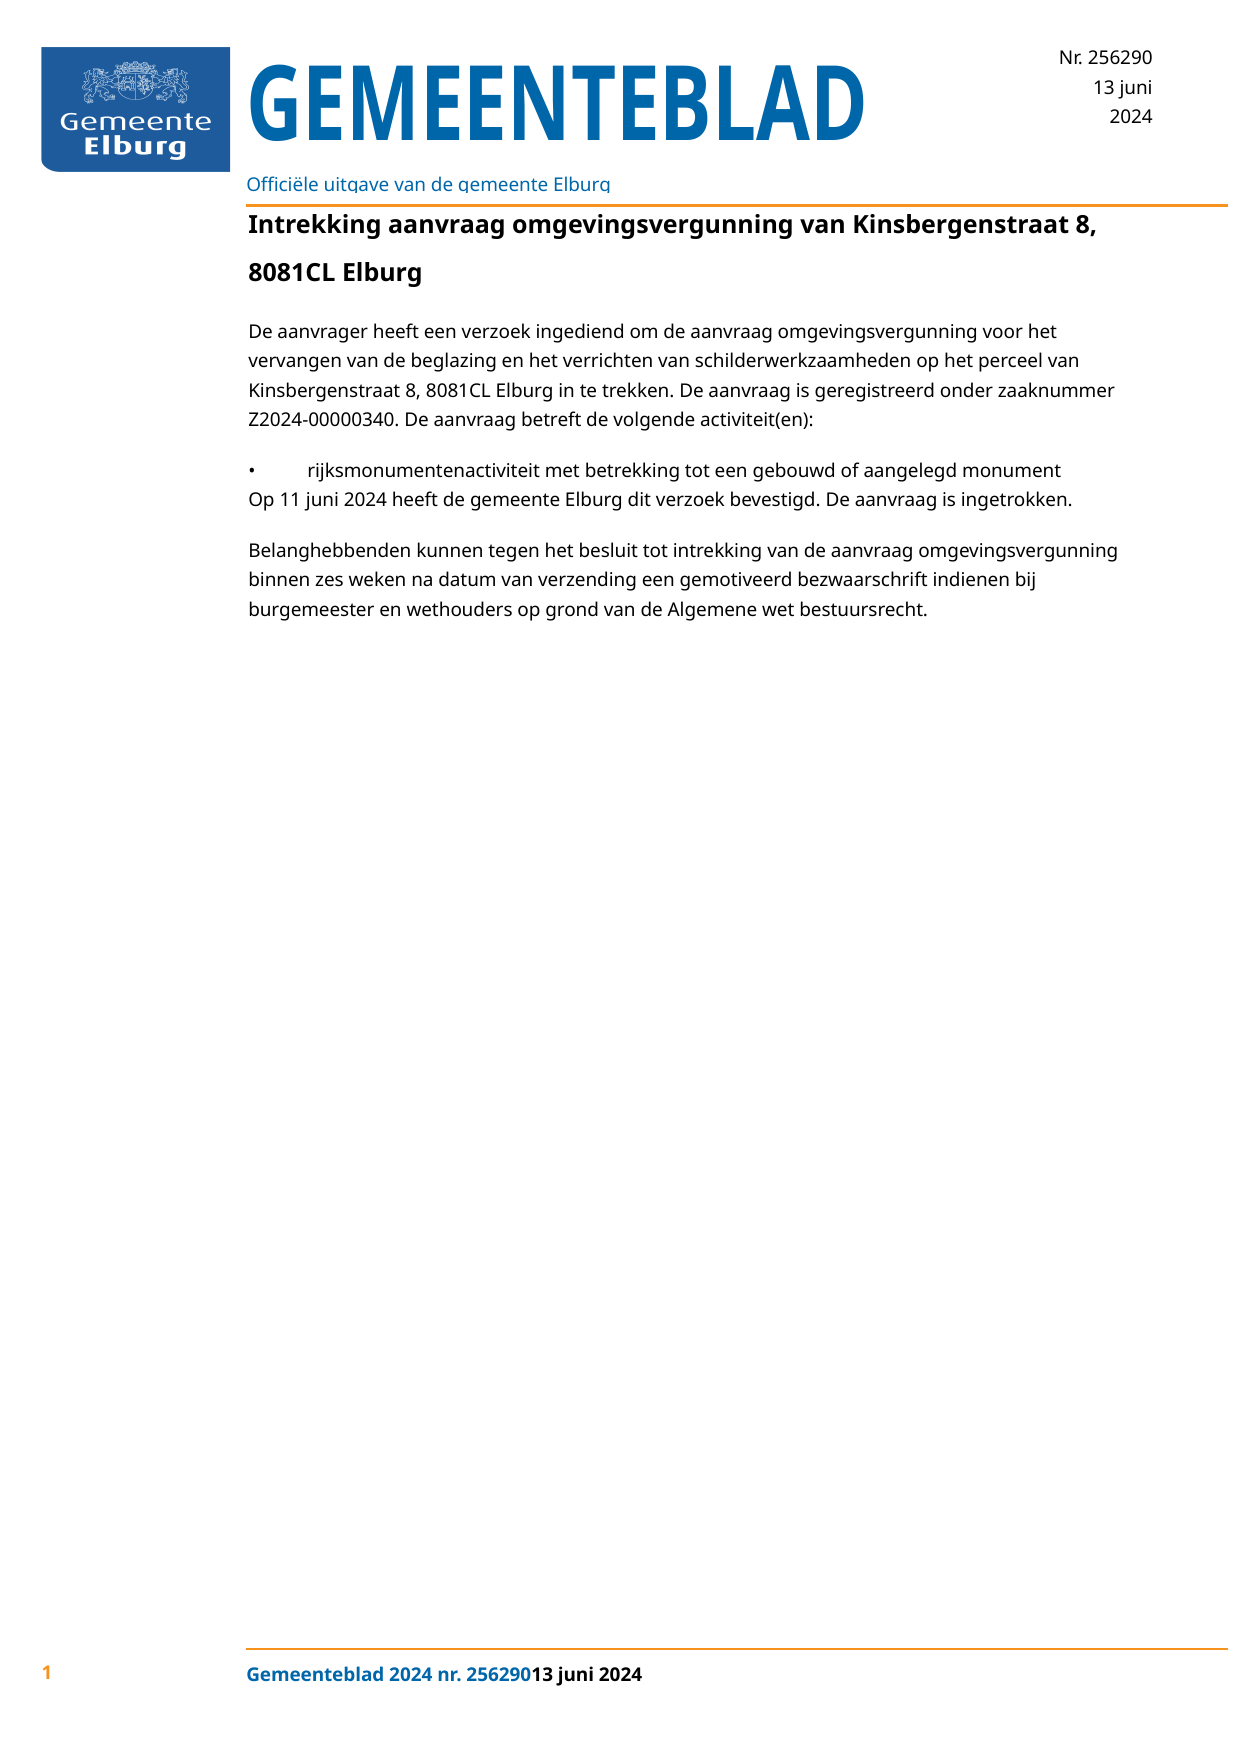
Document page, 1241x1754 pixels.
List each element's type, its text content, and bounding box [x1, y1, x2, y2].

text Intrekking aanvraag omgevingsvergunning van Kinsbergenstraat 8, 8081CL Elburg [248, 207, 1152, 288]
list rijksmonumentenactiviteit met betrekking tot een gebouwd of aangelegd monument [248, 457, 1152, 483]
text Op 11 juni 2024 heeft de gemeente Elburg dit verzoek bevestigd. De aanvraag is ingetrokken. [248, 487, 1152, 512]
picture [41, 47, 231, 172]
text De aanvrager heeft een verzoek ingediend om de aanvraag omgevingsvergunning voor het vervangen van de beglazing en het verrichten van schilderwerkzaamheden op het perceel van Kinsbergenstraat 8, 8081CL Elburg in te trekken. De aanvraag is geregistreerd onder zaaknummer Z2024-00000340. De aanvraag betreft de volgende activiteit(en): [248, 318, 1152, 432]
text Belanghebbenden kunnen tegen het besluit tot intrekking van de aanvraag omgevingsvergunning binnen zes weken na datum van verzending een gemotiveerd bezwaarschrift indienen bij burgemeester en wethouders op grond van de Algemene wet bestuursrecht. [248, 537, 1152, 622]
